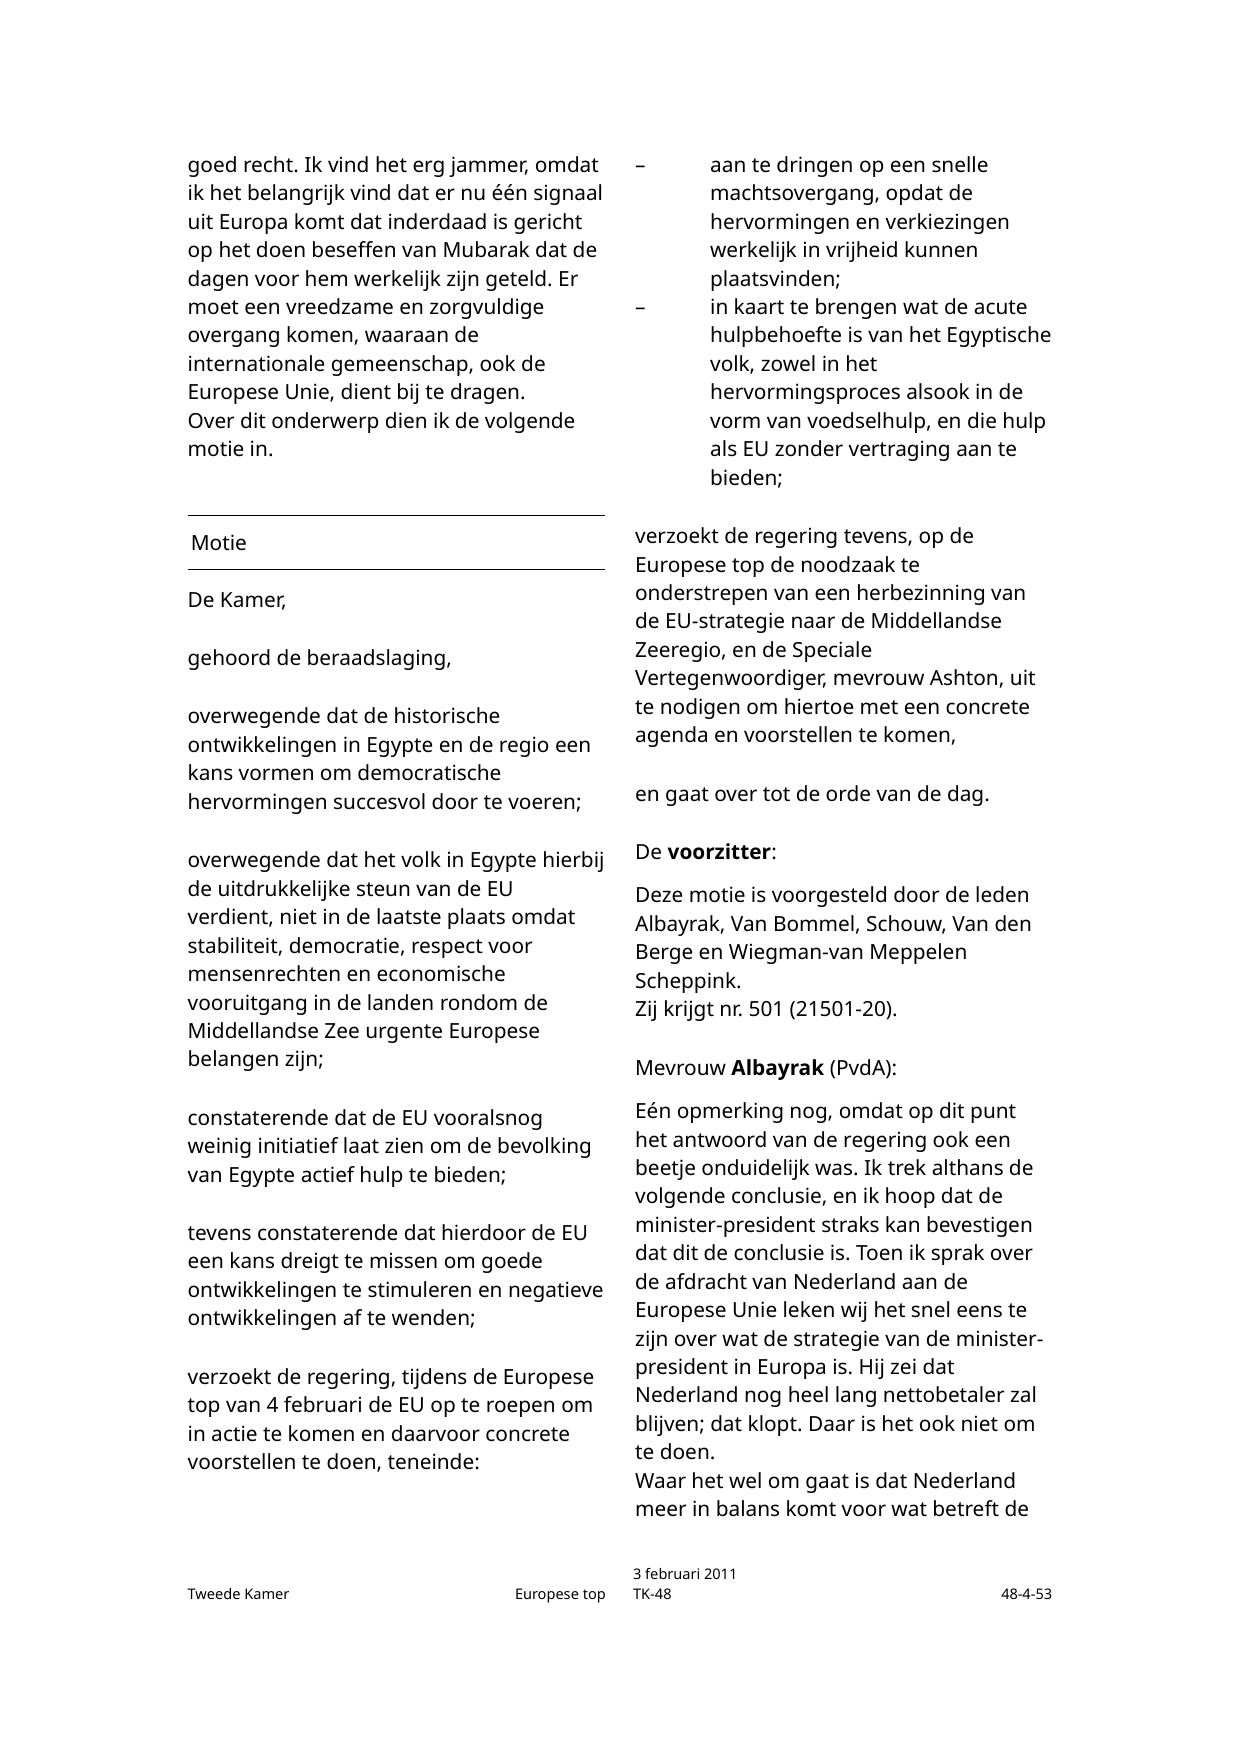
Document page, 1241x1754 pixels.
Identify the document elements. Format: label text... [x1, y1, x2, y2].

text Waar het wel om gaat is dat Nederland meer in balans komt voor wat betreft de [635, 1466, 1053, 1523]
text Mevrouw Albayrak (PvdA): [635, 1053, 1053, 1081]
text overwegende dat het volk in Egypte hierbij de uitdrukkelijke steun van de EU verdient, niet in de laatste plaats omdat stabiliteit, democratie, respect voor mensenrechten en economische vooruitgang in de landen rondom de Middellandse Zee urgente Europese belangen zijn; [187, 845, 605, 1073]
text gehoord de beraadslaging, [187, 643, 605, 672]
text Deze motie is voorgesteld door de leden Albayrak, Van Bommel, Schouw, Van den Berge en Wiegman-van Meppelen Scheppink. [635, 881, 1053, 994]
text goed recht. Ik vind het erg jammer, omdat ik het belangrijk vind dat er nu één signaal uit Europa komt dat inderdaad is gericht op het doen beseffen van Mubarak dat de dagen voor hem werkelijk zijn geteld. Er moet een vreedzame en zorgvuldige overgang komen, waaraan de internationale gemeenschap, ook de Europese Unie, dient bij te dragen. [187, 150, 605, 406]
text en gaat over tot de orde van de dag. [635, 779, 1053, 807]
text constaterende dat de EU vooralsnog weinig initiatief laat zien om de bevolking van Egypte actief hulp te bieden; [187, 1103, 605, 1188]
list aan te dringen op een snelle machtsovergang, opdat de hervormingen en verkiezingen werkelijk in vrijheid kunnen plaatsvinden; [635, 150, 1053, 292]
text verzoekt de regering tevens, op de Europese top de noodzaak te onderstrepen van een herbezinning van de EU-strategie naar de Middellandse Zeeregio, en de Speciale Vertegenwoordiger, mevrouw Ashton, uit te nodigen om hiertoe met een concrete agenda en voorstellen te komen, [635, 521, 1053, 749]
subtitle Motie [187, 516, 605, 570]
text Over dit onderwerp dien ik de volgende motie in. [187, 406, 605, 463]
text verzoekt de regering, tijdens de Europese top van 4 februari de EU op te roepen om in actie te komen en daarvoor concrete voorstellen te doen, teneinde: [187, 1362, 605, 1476]
text tevens constaterende dat hierdoor de EU een kans dreigt te missen om goede ontwikkelingen te stimuleren en negatieve ontwikkelingen af te wenden; [187, 1218, 605, 1332]
text De Kamer, [187, 585, 605, 613]
text Zij krijgt nr. 501 (21501-20). [635, 994, 1053, 1023]
list in kaart te brengen wat de acute hulpbehoefte is van het Egyptische volk, zowel in het hervormingsproces alsook in de vorm van voedselhulp, en die hulp als EU zonder vertraging aan te bieden; [635, 292, 1053, 491]
text Eén opmerking nog, omdat op dit punt het antwoord van de regering ook een beetje onduidelijk was. Ik trek althans de volgende conclusie, en ik hoop dat de minister-president straks kan bevestigen dat dit de conclusie is. Toen ik sprak over de afdracht van Nederland aan de Europese Unie leken wij het snel eens te zijn over wat de strategie van de minister-president in Europa is. Hij zei dat Nederland nog heel lang nettobetaler zal blijven; dat klopt. Daar is het ook niet om te doen. [635, 1096, 1053, 1466]
text overwegende dat de historische ontwikkelingen in Egypte en de regio een kans vormen om democratische hervormingen succesvol door te voeren; [187, 702, 605, 815]
text De voorzitter: [635, 837, 1053, 866]
